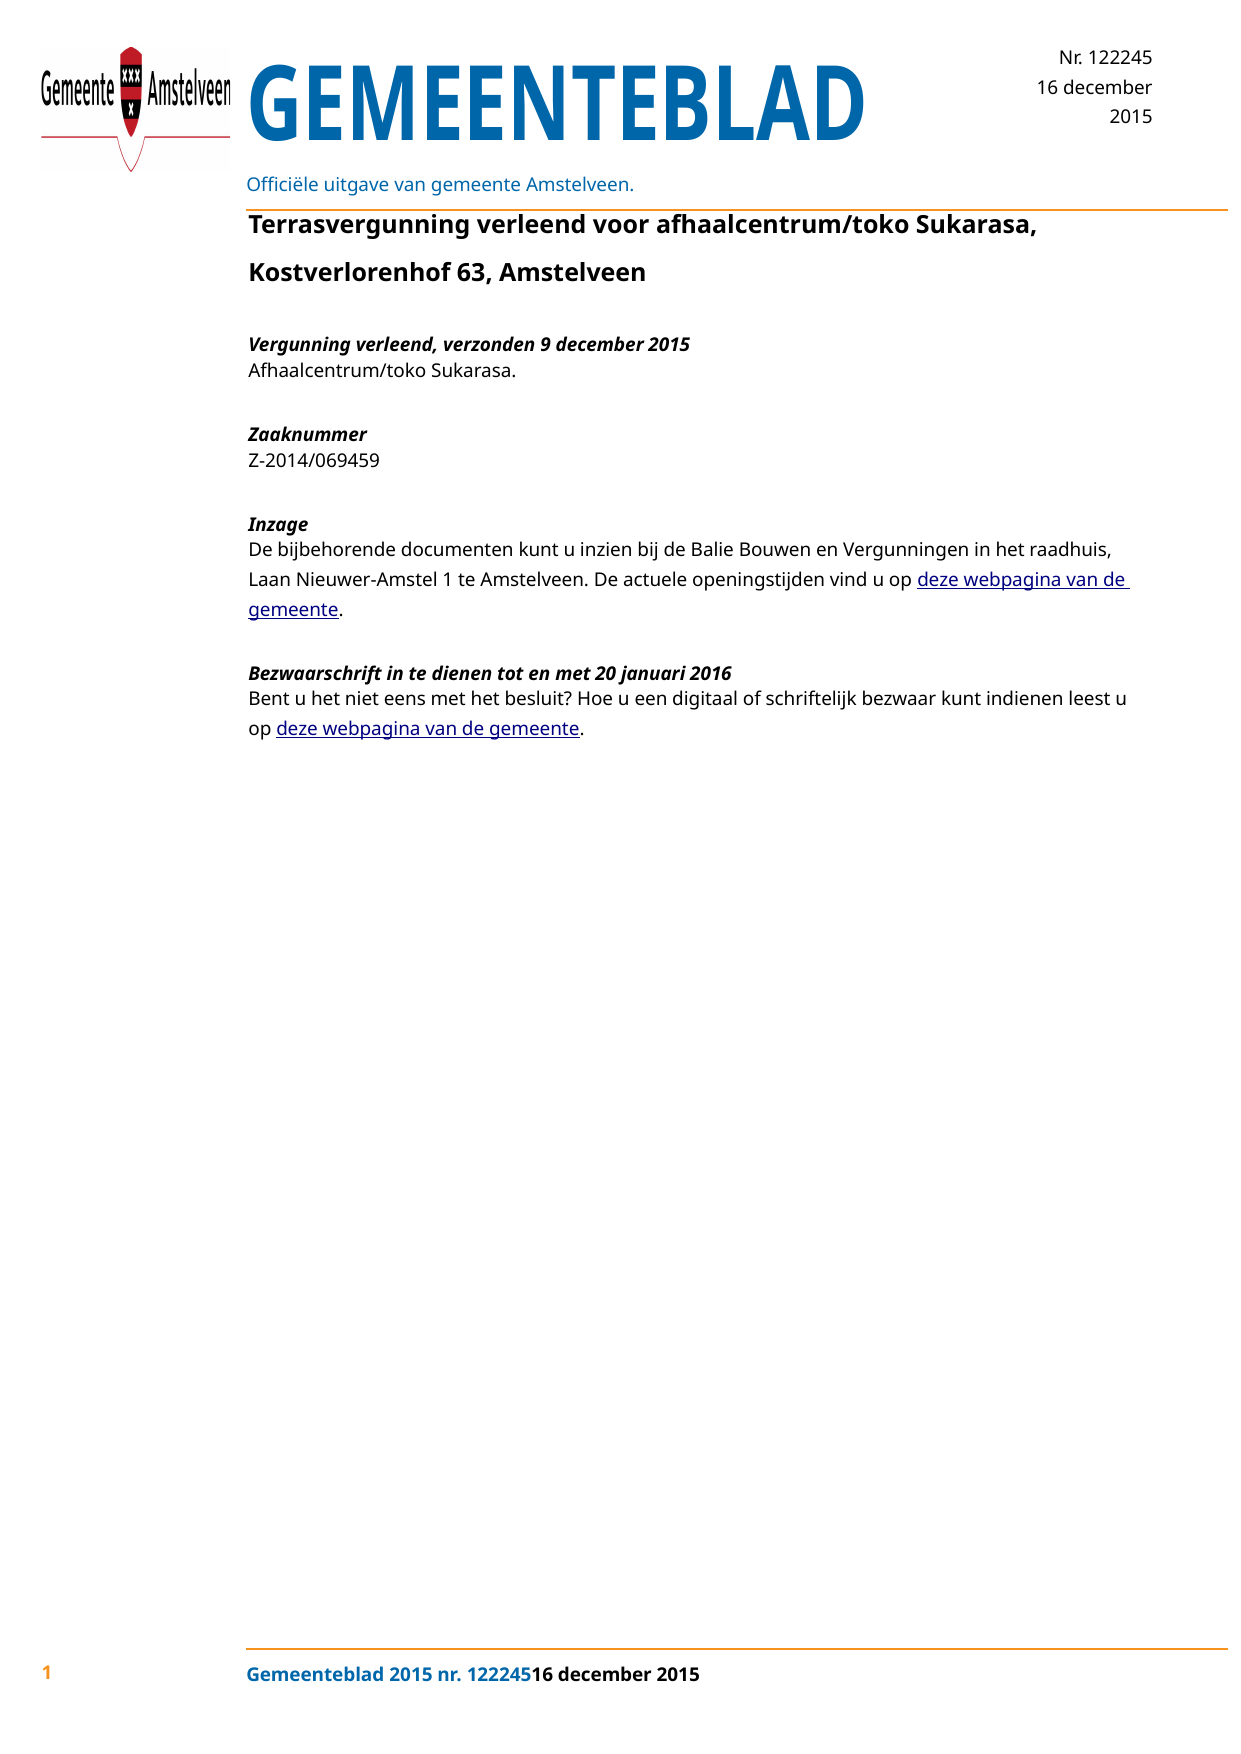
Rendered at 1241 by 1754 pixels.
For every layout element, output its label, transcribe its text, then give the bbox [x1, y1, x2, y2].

text Terrasvergunning verleend voor afhaalcentrum/toko Sukarasa, Kostverlorenhof 63, Amstelveen [248, 211, 1152, 288]
text Vergunning verleend, verzonden 9 december 2015 [248, 331, 1152, 357]
text De bijbehorende documenten kunt u inzien bij de Balie Bouwen en Vergunningen in het raadhuis, Laan Nieuwer-Amstel 1 te Amstelveen. De actuele openingstijden vind u op deze webpagina van de gemeente. [248, 537, 1152, 621]
text Zaaknummer [248, 421, 1152, 447]
picture [41, 47, 231, 172]
text Z-2014/069459 [248, 447, 1152, 473]
text Bezwaarschrift in te dienen tot en met 20 januari 2016 [248, 660, 1152, 685]
text Bent u het niet eens met het besluit? Hoe u een digitaal of schriftelijk bezwaar kunt indienen leest u op deze webpagina van de gemeente. [248, 685, 1152, 741]
text Afhaalcentrum/toko Sukarasa. [248, 357, 1152, 383]
text Inzage [248, 511, 1152, 537]
